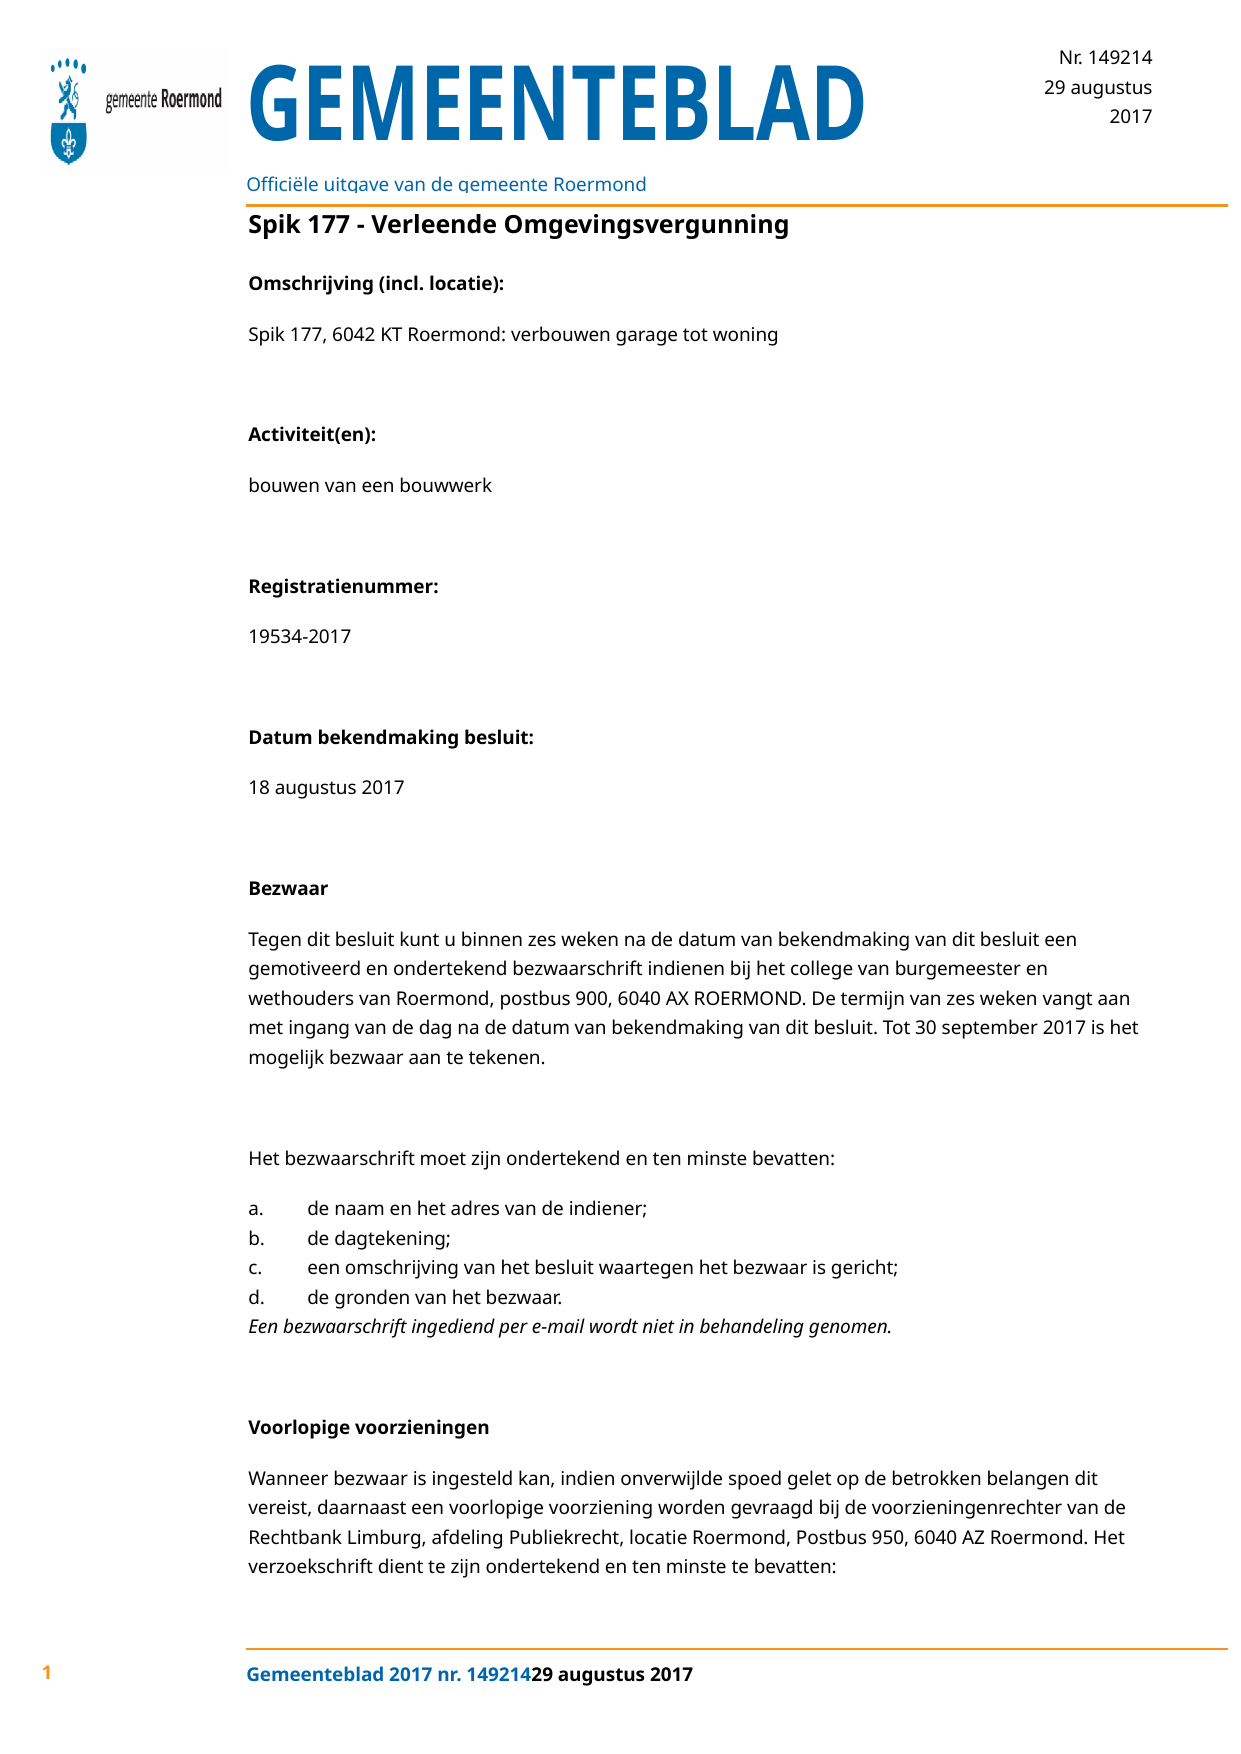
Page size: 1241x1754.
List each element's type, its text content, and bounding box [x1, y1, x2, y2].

list een omschrijving van het besluit waartegen het bezwaar is gericht; [248, 1254, 1152, 1280]
list de dagtekening; [248, 1225, 1152, 1251]
text Tegen dit besluit kunt u binnen zes weken na de datum van bekendmaking van dit besluit een gemotiveerd en ondertekend bezwaarschrift indienen bij het college van burgemeester en wethouders van Roermond, postbus 900, 6040 AX ROERMOND. De termijn van zes weken vangt aan met ingang van de dag na de datum van bekendmaking van dit besluit. Tot 30 september 2017 is het mogelijk bezwaar aan te tekenen. [248, 926, 1152, 1070]
text Registratienummer: [248, 573, 1152, 598]
text Voorlopige voorzieningen [248, 1414, 1152, 1440]
text Spik 177, 6042 KT Roermond: verbouwen garage tot woning [248, 321, 1152, 346]
text Datum bekendmaking besluit: [248, 724, 1152, 750]
list de gronden van het bezwaar. [248, 1284, 1152, 1310]
list de naam en het adres van de indiener; [248, 1195, 1152, 1221]
text Spik 177 - Verleende Omgevingsvergunning [248, 207, 1152, 241]
text Het bezwaarschrift moet zijn ondertekend en ten minste bevatten: [248, 1145, 1152, 1171]
text 19534-2017 [248, 623, 1152, 649]
picture [41, 47, 231, 172]
text bouwen van een bouwwerk [248, 472, 1152, 498]
text 18 augustus 2017 [248, 774, 1152, 800]
text Bezwaar [248, 875, 1152, 901]
text Een bezwaarschrift ingediend per e-mail wordt niet in behandeling genomen. [248, 1314, 1152, 1339]
text Wanneer bezwaar is ingesteld kan, indien onverwijlde spoed gelet op de betrokken belangen dit vereist, daarnaast een voorlopige voorziening worden gevraagd bij de voorzieningenrechter van de Rechtbank Limburg, afdeling Publiekrecht, locatie Roermond, Postbus 950, 6040 AZ Roermond. Het verzoekschrift dient te zijn ondertekend en ten minste te bevatten: [248, 1465, 1152, 1579]
text Omschrijving (incl. locatie): [248, 270, 1152, 296]
text Activiteit(en): [248, 422, 1152, 447]
